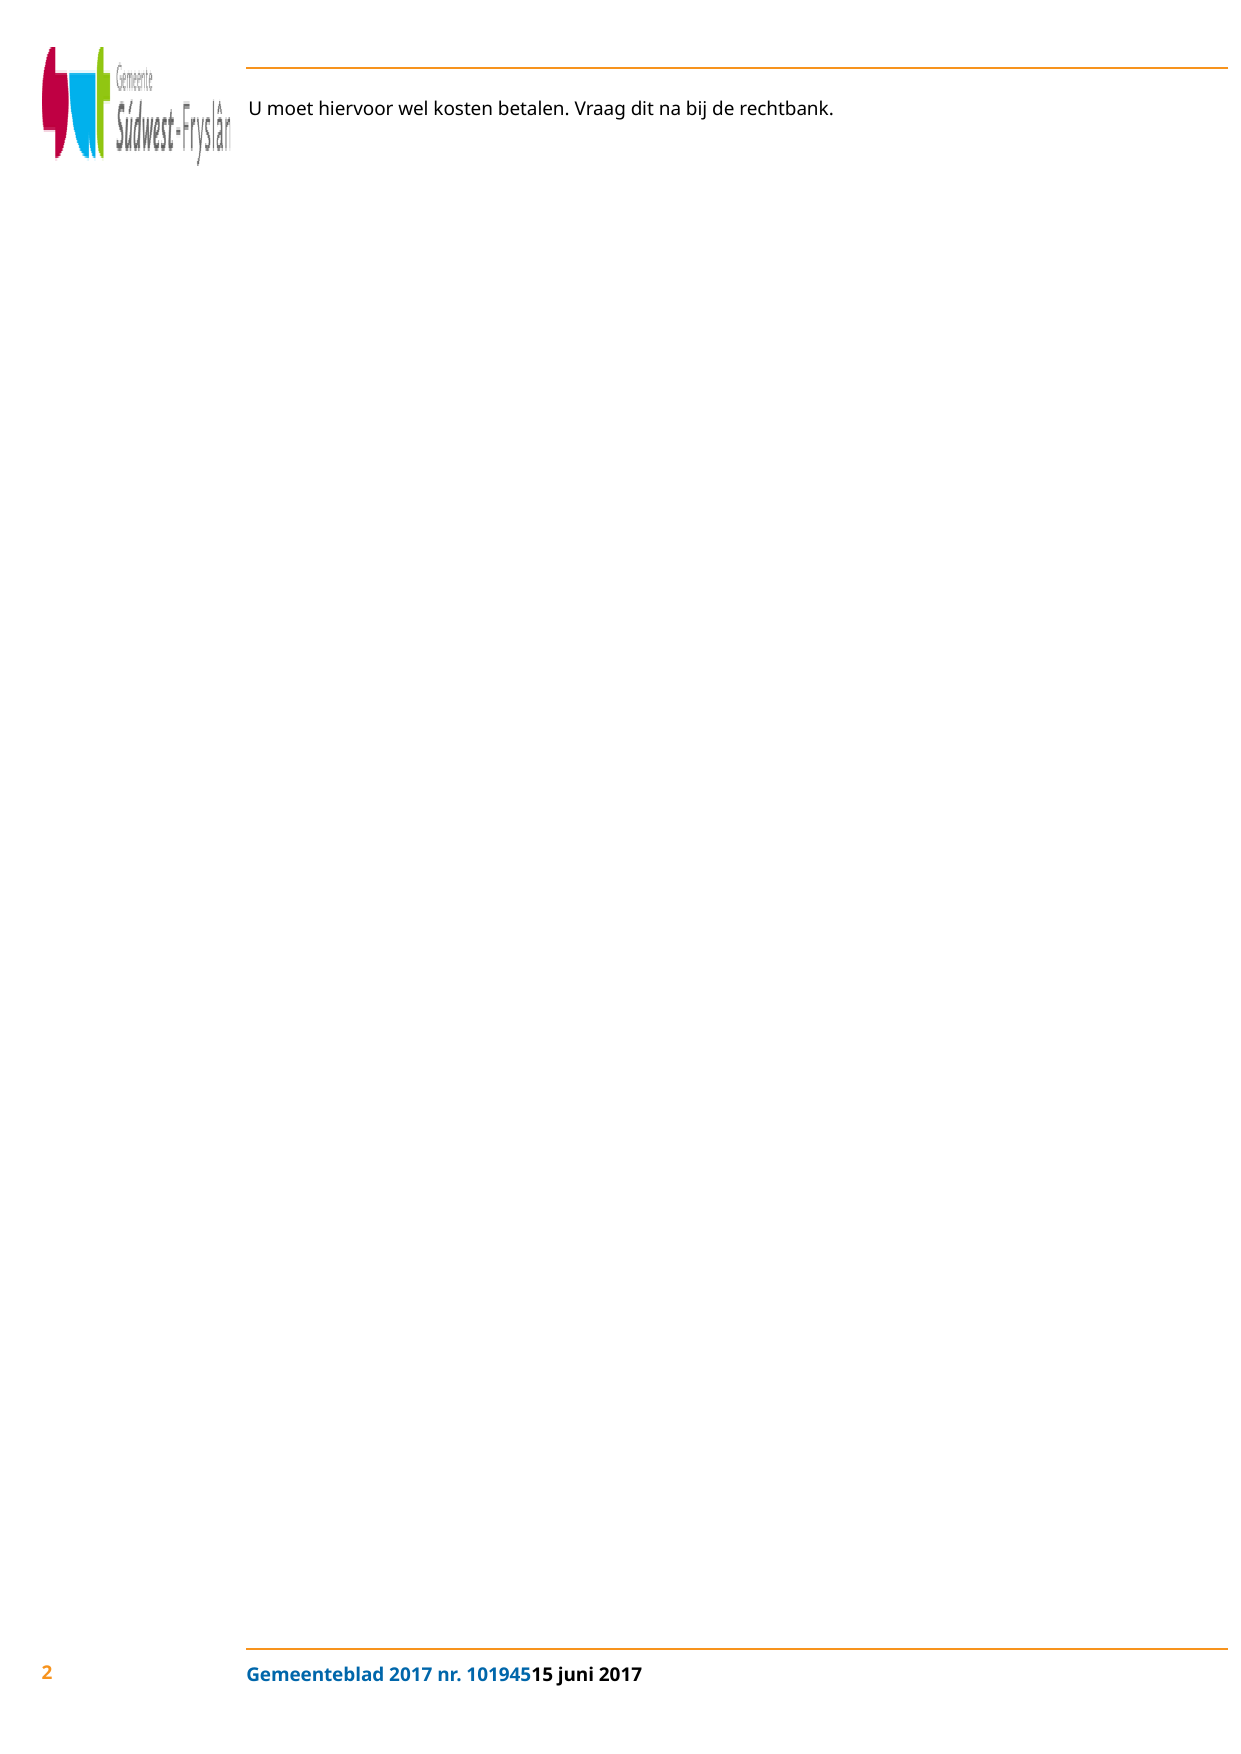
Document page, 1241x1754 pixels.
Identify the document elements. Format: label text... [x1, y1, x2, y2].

text U moet hiervoor wel kosten betalen. Vraag dit na bij de rechtbank. [248, 95, 1152, 121]
picture [41, 47, 231, 172]
